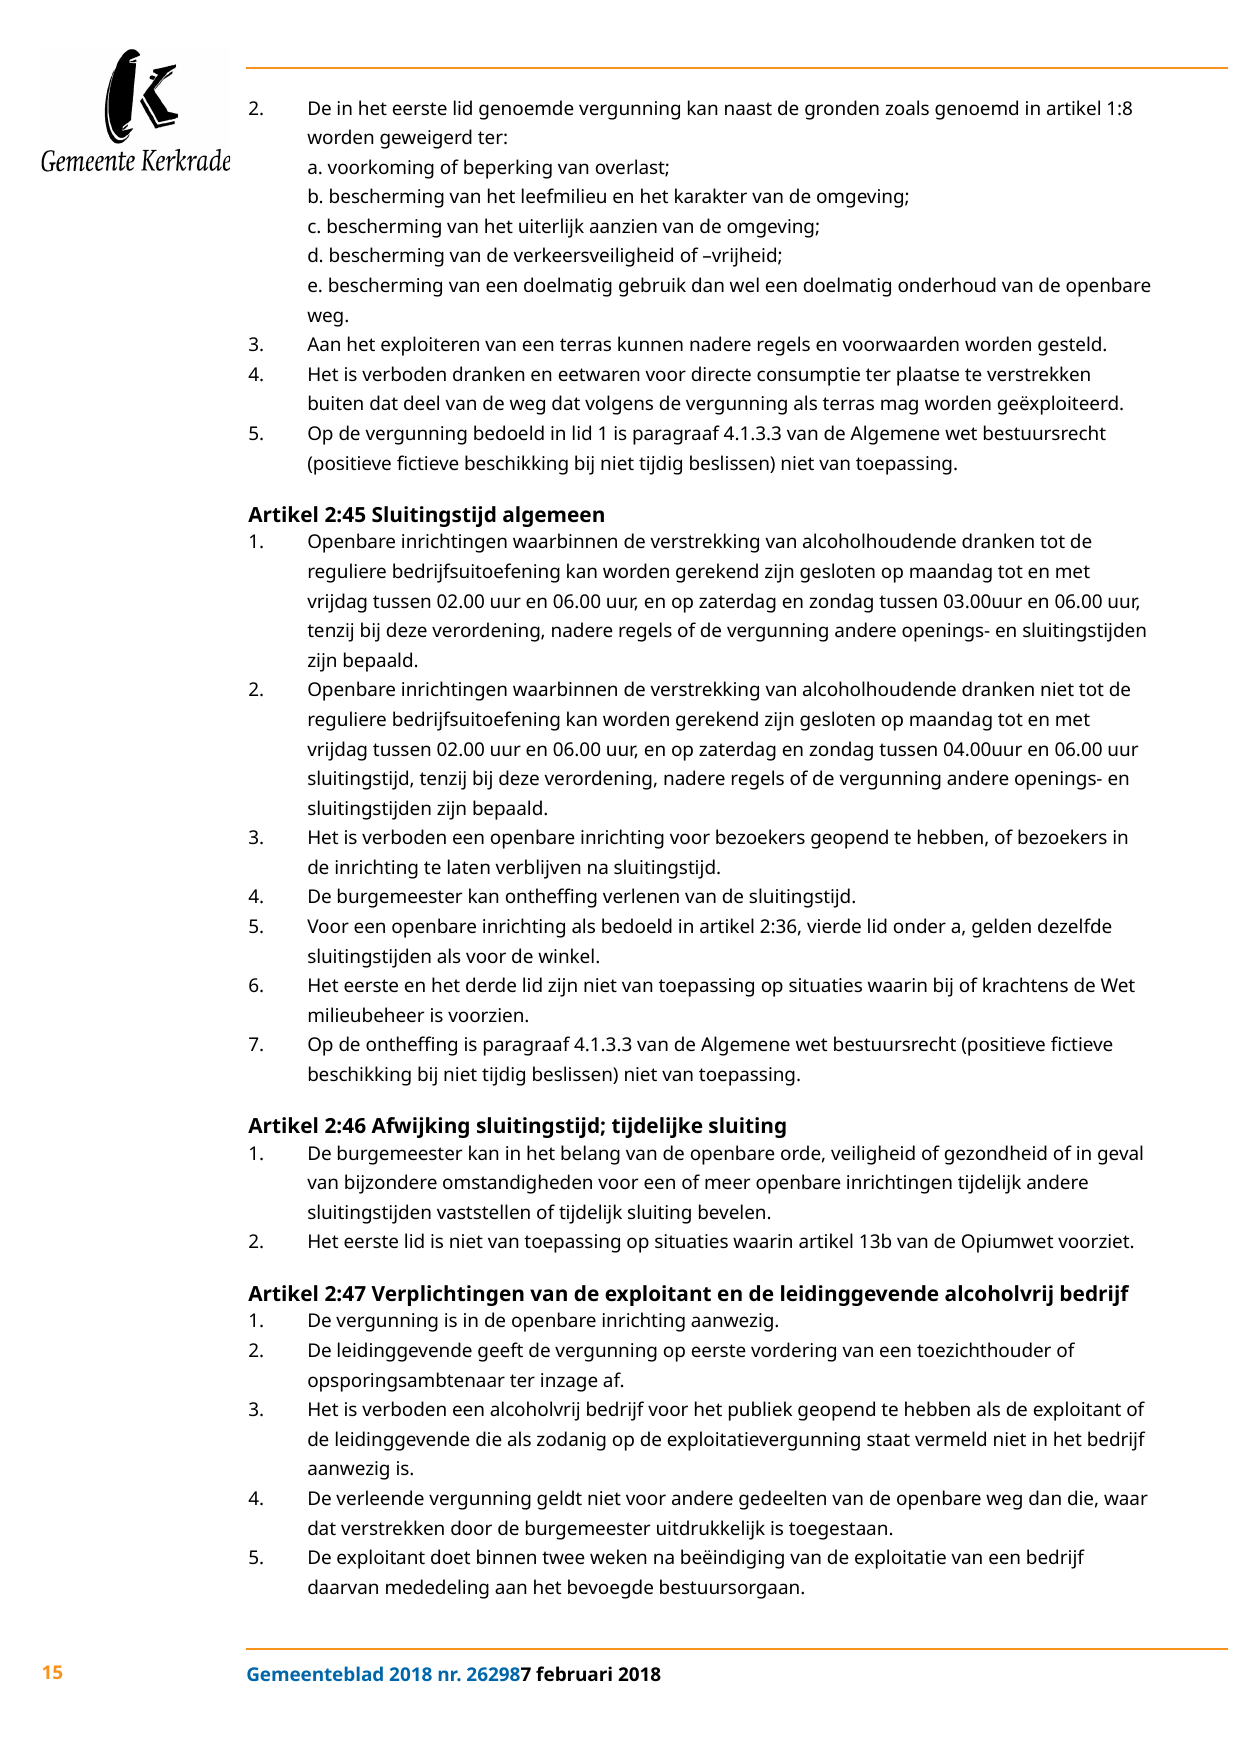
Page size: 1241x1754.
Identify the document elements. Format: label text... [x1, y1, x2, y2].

picture [41, 47, 231, 172]
list De burgemeester kan ontheffing verlenen van de sluitingstijd. [248, 884, 1152, 909]
list Voor een openbare inrichting als bedoeld in artikel 2:36, vierde lid onder a, gelden dezelfde sluitingstijden als voor de winkel. [248, 913, 1152, 968]
list b. bescherming van het leefmilieu en het karakter van de omgeving; [248, 183, 1152, 209]
list Het is verboden een openbare inrichting voor bezoekers geopend te hebben, of bezoekers in de inrichting te laten verblijven na sluitingstijd. [248, 824, 1152, 880]
list Aan het exploiteren van een terras kunnen nadere regels en voorwaarden worden gesteld. [248, 331, 1152, 357]
list Het is verboden dranken en eetwaren voor directe consumptie ter plaatse te verstrekken buiten dat deel van de weg dat volgens de vergunning als terras mag worden geëxploiteerd. [248, 361, 1152, 416]
list De verleende vergunning geldt niet voor andere gedeelten van de openbare weg dan die, waar dat verstrekken door de burgemeester uitdrukkelijk is toegestaan. [248, 1485, 1152, 1540]
list d. bescherming van de verkeersveiligheid of –vrijheid; [248, 243, 1152, 268]
list e. bescherming van een doelmatig gebruik dan wel een doelmatig onderhoud van de openbare weg. [248, 272, 1152, 328]
list De in het eerste lid genoemde vergunning kan naast de gronden zoals genoemd in artikel 1:8 worden geweigerd ter: [248, 95, 1152, 150]
list De vergunning is in de openbare inrichting aanwezig. [248, 1308, 1152, 1333]
list Op de vergunning bedoeld in lid 1 is paragraaf 4.1.3.3 van de Algemene wet bestuursrecht (positieve fictieve beschikking bij niet tijdig beslissen) niet van toepassing. [248, 420, 1152, 476]
list De exploitant doet binnen twee weken na beëindiging van de exploitatie van een bedrijf daarvan mededeling aan het bevoegde bestuursorgaan. [248, 1544, 1152, 1599]
text Artikel 2:47 Verplichtingen van de exploitant en de leidinggevende alcoholvrij bedrijf [248, 1279, 1152, 1308]
list Op de ontheffing is paragraaf 4.1.3.3 van de Algemene wet bestuursrecht (positieve fictieve beschikking bij niet tijdig beslissen) niet van toepassing. [248, 1032, 1152, 1087]
list a. voorkoming of beperking van overlast; [248, 154, 1152, 180]
text Artikel 2:45 Sluitingstijd algemeen [248, 500, 1152, 529]
list Het eerste en het derde lid zijn niet van toepassing op situaties waarin bij of krachtens de Wet milieubeheer is voorzien. [248, 972, 1152, 1028]
list Het eerste lid is niet van toepassing op situaties waarin artikel 13b van de Opiumwet voorziet. [248, 1229, 1152, 1254]
list De burgemeester kan in het belang van de openbare orde, veiligheid of gezondheid of in geval van bijzondere omstandigheden voor een of meer openbare inrichtingen tijdelijk andere sluitingstijden vaststellen of tijdelijk sluiting bevelen. [248, 1140, 1152, 1225]
text Artikel 2:46 Afwijking sluitingstijd; tijdelijke sluiting [248, 1112, 1152, 1140]
list Openbare inrichtingen waarbinnen de verstrekking van alcoholhoudende dranken tot de reguliere bedrijfsuitoefening kan worden gerekend zijn gesloten op maandag tot en met vrijdag tussen 02.00 uur en 06.00 uur, en op zaterdag en zondag tussen 03.00uur en 06.00 uur, tenzij bij deze verordening, nadere regels of de vergunning andere openings- en sluitingstijden zijn bepaald. [248, 529, 1152, 673]
list Het is verboden een alcoholvrij bedrijf voor het publiek geopend te hebben als de exploitant of de leidinggevende die als zodanig op de exploitatievergunning staat vermeld niet in het bedrijf aanwezig is. [248, 1396, 1152, 1481]
list Openbare inrichtingen waarbinnen de verstrekking van alcoholhoudende dranken niet tot de reguliere bedrijfsuitoefening kan worden gerekend zijn gesloten op maandag tot en met vrijdag tussen 02.00 uur en 06.00 uur, en op zaterdag en zondag tussen 04.00uur en 06.00 uur sluitingstijd, tenzij bij deze verordening, nadere regels of de vergunning andere openings- en sluitingstijden zijn bepaald. [248, 677, 1152, 821]
list c. bescherming van het uiterlijk aanzien van de omgeving; [248, 213, 1152, 239]
list De leidinggevende geeft de vergunning op eerste vordering van een toezichthouder of opsporingsambtenaar ter inzage af. [248, 1337, 1152, 1392]
